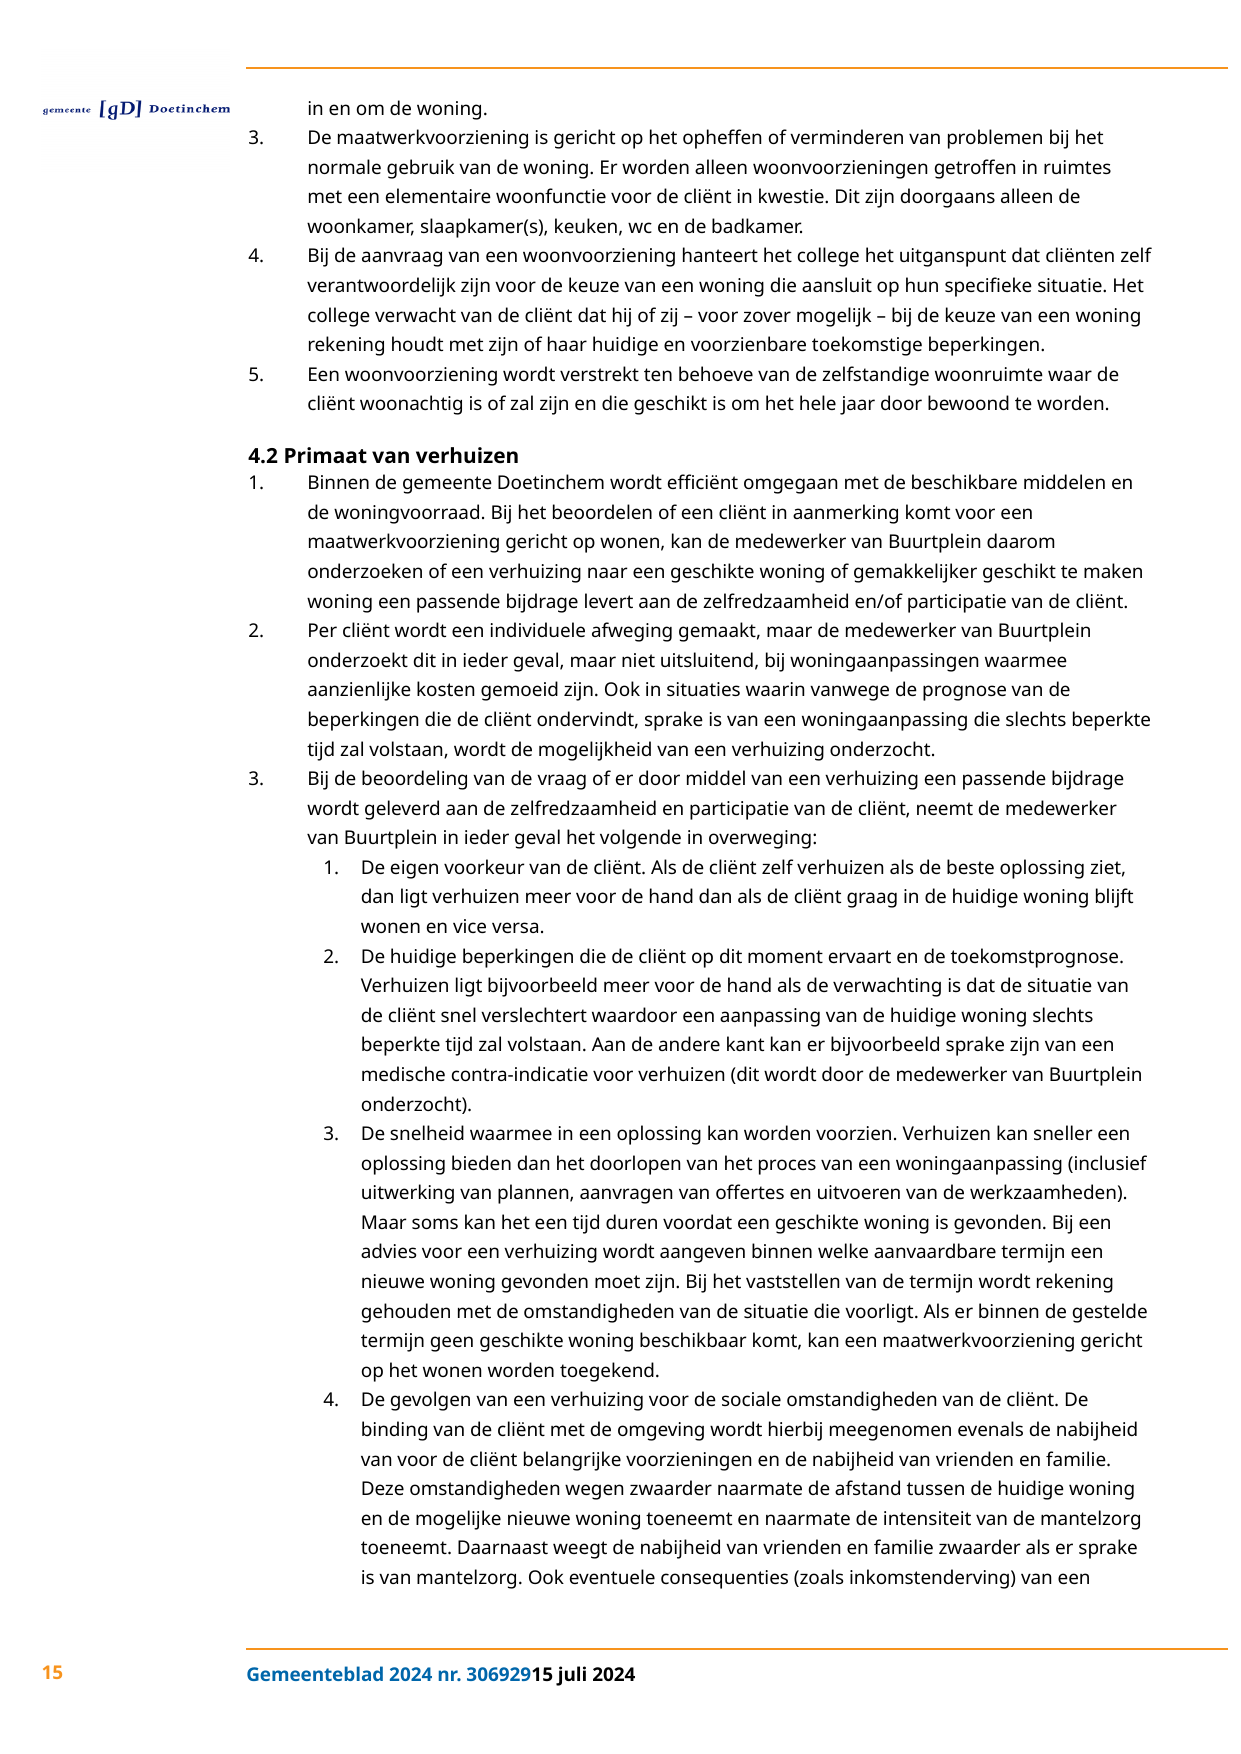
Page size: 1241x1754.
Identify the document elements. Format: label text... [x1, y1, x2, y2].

list De snelheid waarmee in een oplossing kan worden voorzien. Verhuizen kan sneller een oplossing bieden dan het doorlopen van het proces van een woningaanpassing (inclusief uitwerking van plannen, aanvragen van offertes en uitvoeren van de werkzaamheden). Maar soms kan het een tijd duren voordat een geschikte woning is gevonden. Bij een advies voor een verhuizing wordt aangeven binnen welke aanvaardbare termijn een nieuwe woning gevonden moet zijn. Bij het vaststellen van de termijn wordt rekening gehouden met de omstandigheden van de situatie die voorligt. Als er binnen de gestelde termijn geen geschikte woning beschikbaar komt, kan een maatwerkvoorziening gericht op het wonen worden toegekend. [323, 1120, 1152, 1383]
list Bij de beoordeling van de vraag of er door middel van een verhuizing een passende bijdrage wordt geleverd aan de zelfredzaamheid en participatie van de cliënt, neemt de medewerker van Buurtplein in ieder geval het volgende in overweging: [248, 765, 1152, 850]
text 4.2 Primaat van verhuizen [248, 441, 1152, 469]
list De gevolgen van een verhuizing voor de sociale omstandigheden van de cliënt. De binding van de cliënt met de omgeving wordt hierbij meegenomen evenals de nabijheid van voor de cliënt belangrijke voorzieningen en de nabijheid van vrienden en familie. Deze omstandigheden wegen zwaarder naarmate de afstand tussen de huidige woning en de mogelijke nieuwe woning toeneemt en naarmate de intensiteit van de mantelzorg toeneemt. Daarnaast weegt de nabijheid van vrienden en familie zwaarder als er sprake is van mantelzorg. Ook eventuele consequenties (zoals inkomstenderving) van een [323, 1387, 1152, 1590]
picture [41, 47, 231, 172]
list De huidige beperkingen die de cliënt op dit moment ervaart en de toekomstprognose. Verhuizen ligt bijvoorbeeld meer voor de hand als de verwachting is dat de situatie van de cliënt snel verslechtert waardoor een aanpassing van de huidige woning slechts beperkte tijd zal volstaan. Aan de andere kant kan er bijvoorbeeld sprake zijn van een medische contra-indicatie voor verhuizen (dit wordt door de medewerker van Buurtplein onderzocht). [323, 943, 1152, 1116]
list Bij de aanvraag van een woonvoorziening hanteert het college het uitganspunt dat cliënten zelf verantwoordelijk zijn voor de keuze van een woning die aansluit op hun specifieke situatie. Het college verwacht van de cliënt dat hij of zij – voor zover mogelijk – bij de keuze van een woning rekening houdt met zijn of haar huidige en voorzienbare toekomstige beperkingen. [248, 243, 1152, 357]
list Binnen de gemeente Doetinchem wordt efficiënt omgegaan met de beschikbare middelen en de woningvoorraad. Bij het beoordelen of een cliënt in aanmerking komt voor een maatwerkvoorziening gericht op wonen, kan de medewerker van Buurtplein daarom onderzoeken of een verhuizing naar een geschikte woning of gemakkelijker geschikt te maken woning een passende bijdrage levert aan de zelfredzaamheid en/of participatie van de cliënt. [248, 469, 1152, 613]
list in en om de woning. [248, 95, 1152, 121]
list Per cliënt wordt een individuele afweging gemaakt, maar de medewerker van Buurtplein onderzoekt dit in ieder geval, maar niet uitsluitend, bij woningaanpassingen waarmee aanzienlijke kosten gemoeid zijn. Ook in situaties waarin vanwege de prognose van de beperkingen die de cliënt ondervindt, sprake is van een woningaanpassing die slechts beperkte tijd zal volstaan, wordt de mogelijkheid van een verhuizing onderzocht. [248, 617, 1152, 761]
list De eigen voorkeur van de cliënt. Als de cliënt zelf verhuizen als de beste oplossing ziet, dan ligt verhuizen meer voor de hand dan als de cliënt graag in de huidige woning blijft wonen en vice versa. [323, 854, 1152, 939]
list De maatwerkvoorziening is gericht op het opheffen of verminderen van problemen bij het normale gebruik van de woning. Er worden alleen woonvoorzieningen getroffen in ruimtes met een elementaire woonfunctie voor de cliënt in kwestie. Dit zijn doorgaans alleen de woonkamer, slaapkamer(s), keuken, wc en de badkamer. [248, 124, 1152, 239]
list Een woonvoorziening wordt verstrekt ten behoeve van de zelfstandige woonruimte waar de cliënt woonachtig is of zal zijn en die geschikt is om het hele jaar door bewoond te worden. [248, 361, 1152, 416]
